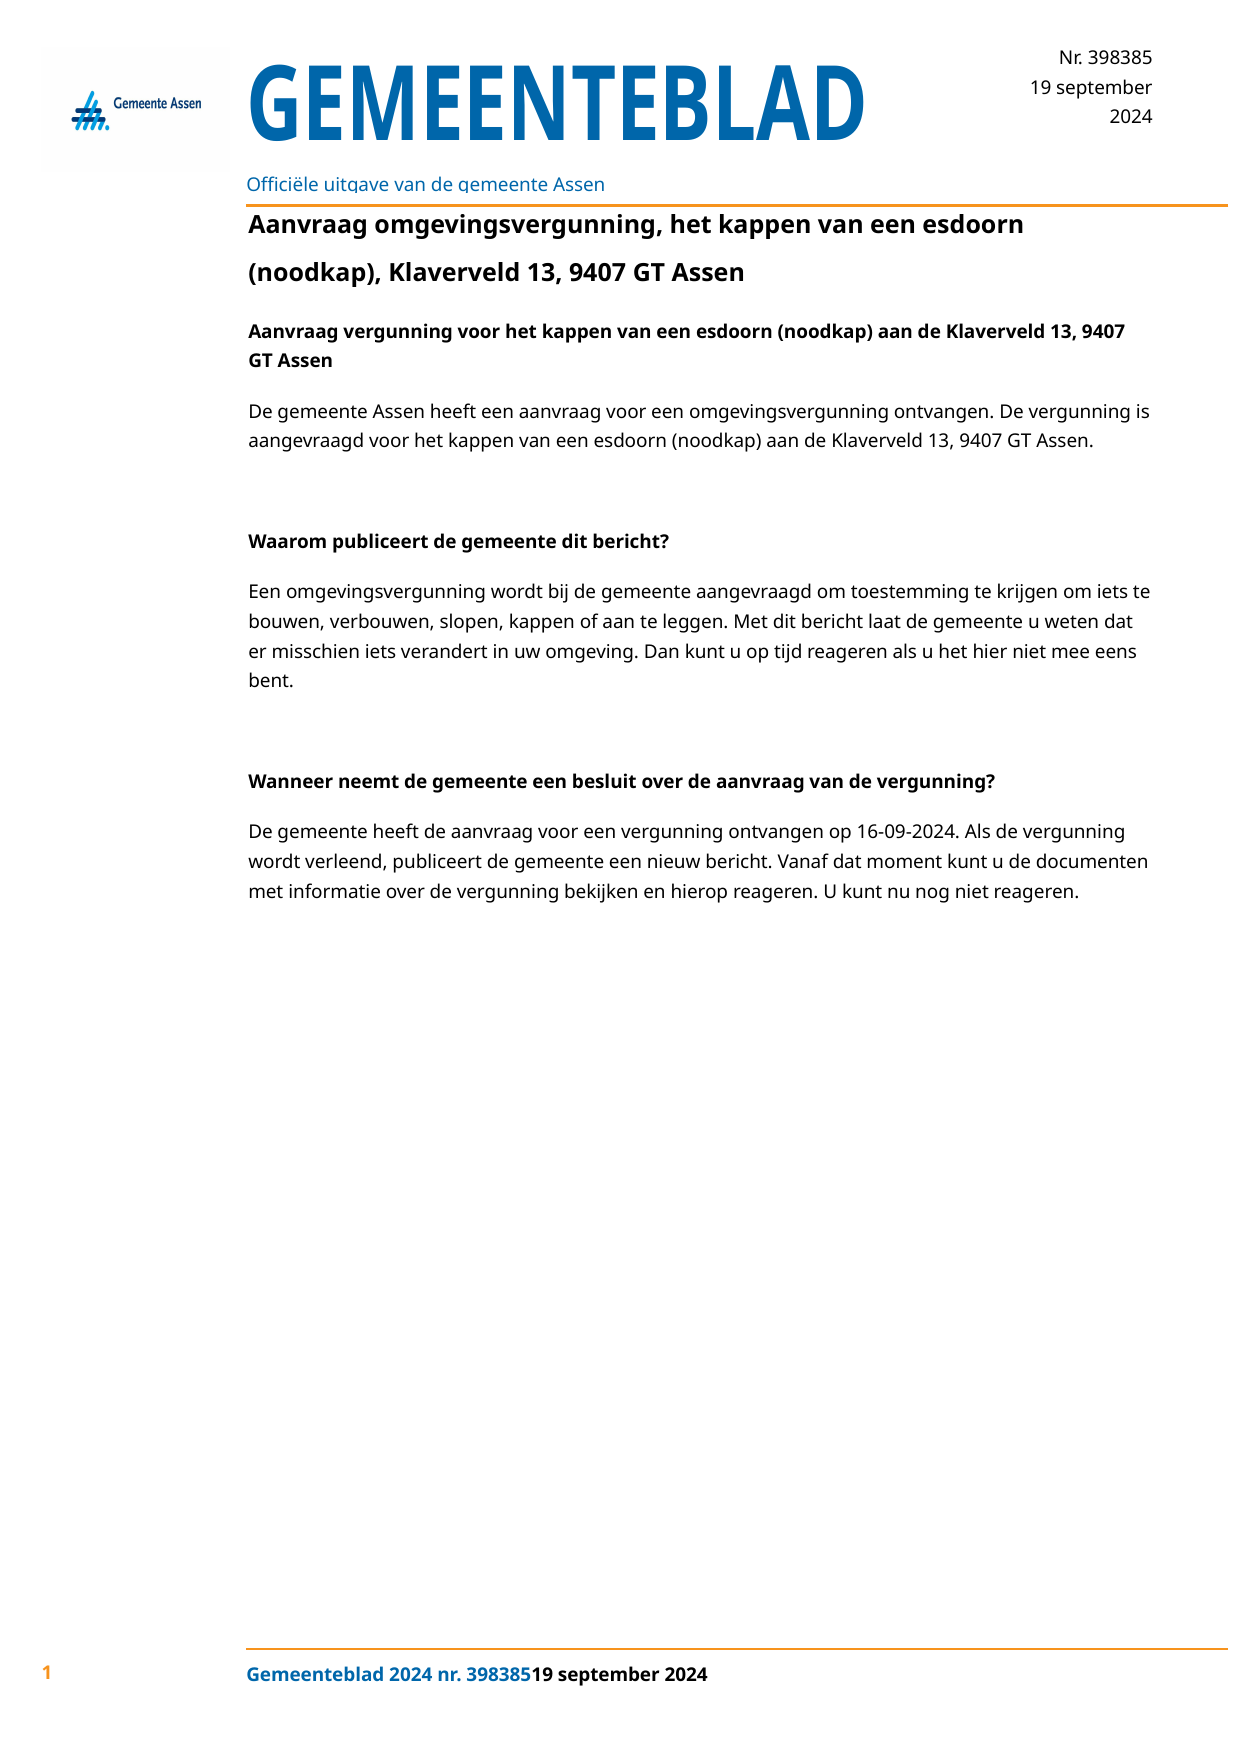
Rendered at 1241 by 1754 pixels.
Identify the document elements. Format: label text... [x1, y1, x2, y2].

text De gemeente heeft de aanvraag voor een vergunning ontvangen op 16-09-2024. Als de vergunning wordt verleend, publiceert de gemeente een nieuw bericht. Vanaf dat moment kunt u de documenten met informatie over de vergunning bekijken en hierop reageren. U kunt nu nog niet reageren. [248, 819, 1152, 904]
text De gemeente Assen heeft een aanvraag voor een omgevingsvergunning ontvangen. De vergunning is aangevraagd voor het kappen van een esdoorn (noodkap) aan de Klaverveld 13, 9407 GT Assen. [248, 398, 1152, 453]
text Een omgevingsvergunning wordt bij de gemeente aangevraagd om toestemming te krijgen om iets te bouwen, verbouwen, slopen, kappen of aan te leggen. Met dit bericht laat de gemeente u weten dat er misschien iets verandert in uw omgeving. Dan kunt u op tijd reageren als u het hier niet mee eens bent. [248, 579, 1152, 693]
text Aanvraag vergunning voor het kappen van een esdoorn (noodkap) aan de Klaverveld 13, 9407 GT Assen [248, 318, 1152, 373]
text Wanneer neemt de gemeente een besluit over de aanvraag van de vergunning? [248, 768, 1152, 794]
picture [41, 47, 231, 172]
text Aanvraag omgevingsvergunning, het kappen van een esdoorn (noodkap), Klaverveld 13, 9407 GT Assen [248, 207, 1152, 288]
text Waarom publiceert de gemeente dit bericht? [248, 528, 1152, 554]
